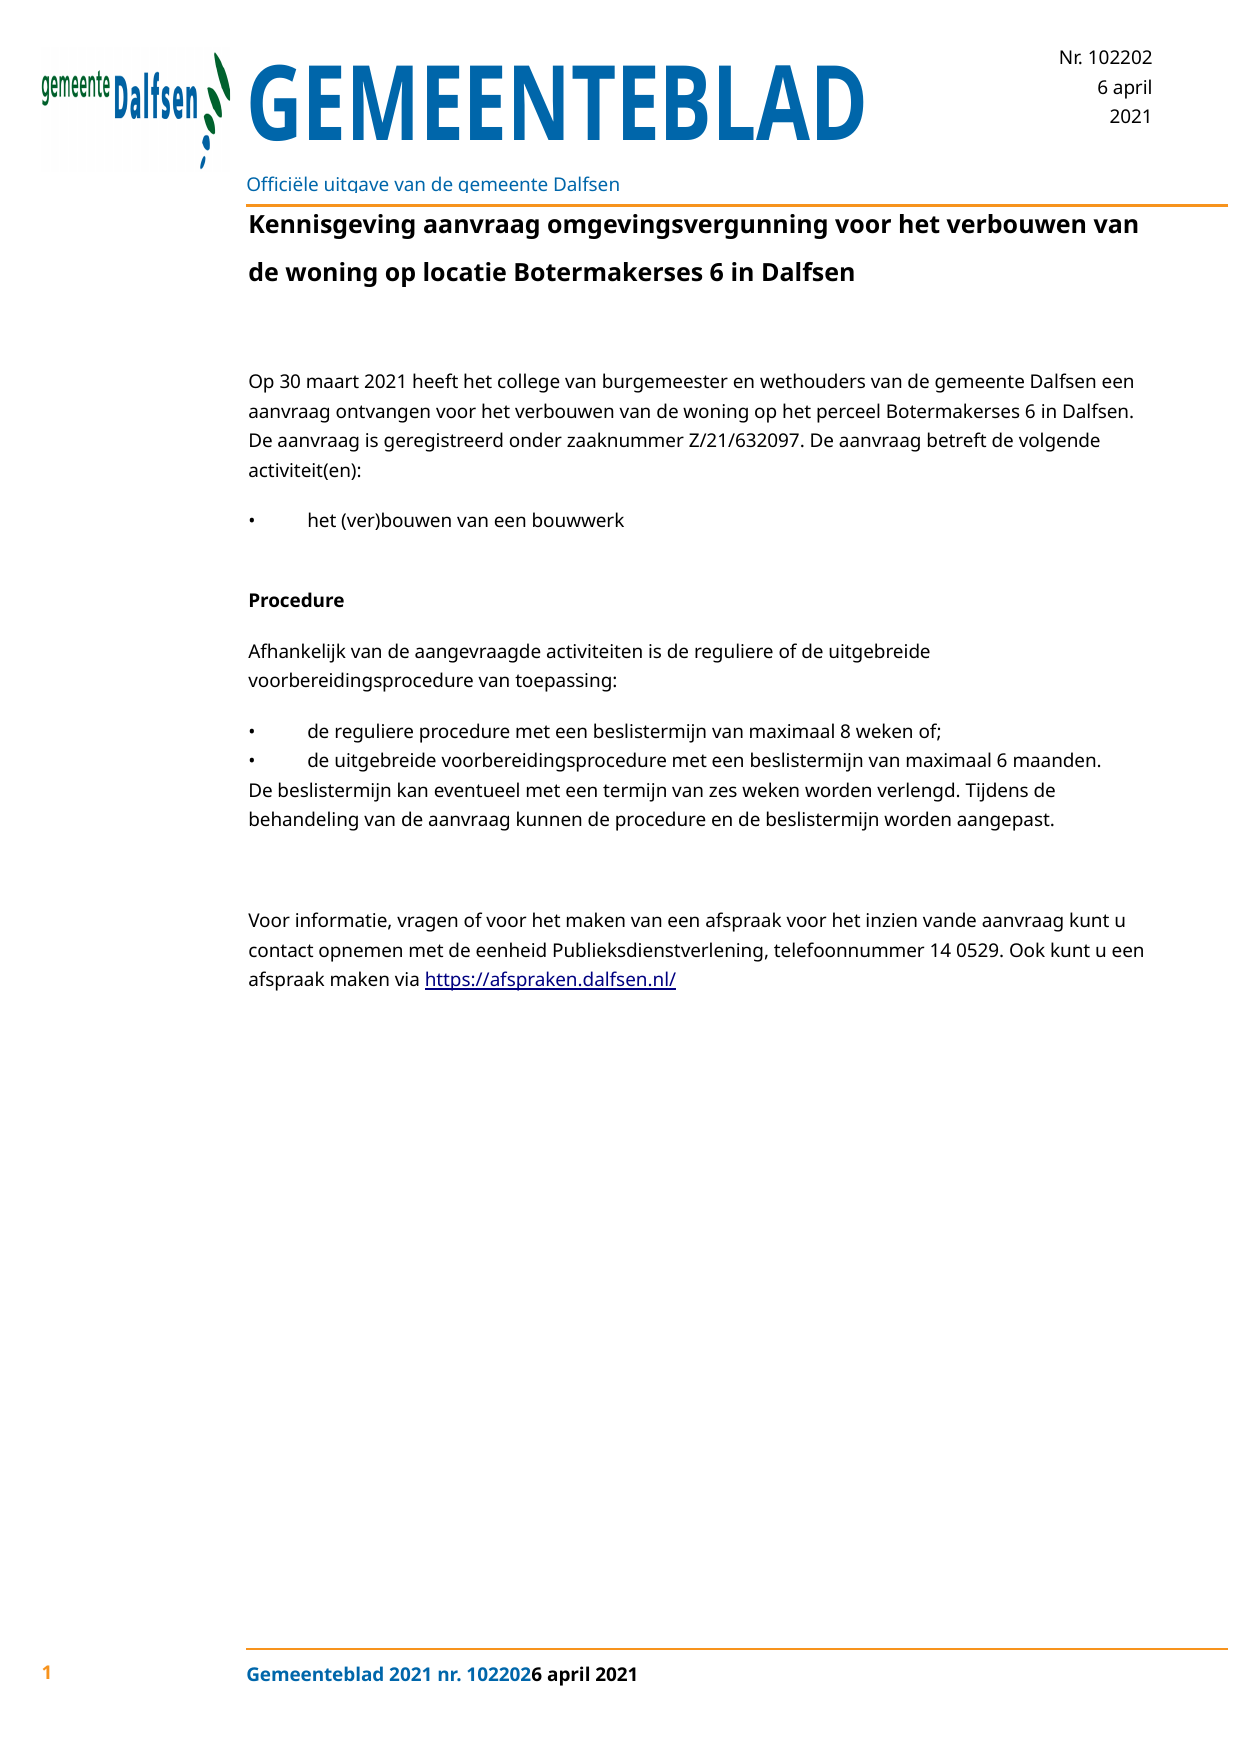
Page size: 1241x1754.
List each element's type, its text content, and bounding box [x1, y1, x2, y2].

text Voor informatie, vragen of voor het maken van een afspraak voor het inzien vande aanvraag kunt u contact opnemen met de eenheid Publieksdienstverlening, telefoonnummer 14 0529. Ook kunt u een afspraak maken via https://afspraken.dalfsen.nl/ [248, 907, 1152, 992]
list de reguliere procedure met een beslistermijn van maximaal 8 weken of; [248, 718, 1152, 744]
text Kennisgeving aanvraag omgevingsvergunning voor het verbouwen van de woning op locatie Botermakerses 6 in Dalfsen [248, 207, 1152, 288]
text Op 30 maart 2021 heeft het college van burgemeester en wethouders van de gemeente Dalfsen een aanvraag ontvangen voor het verbouwen van de woning op het perceel Botermakerses 6 in Dalfsen. De aanvraag is geregistreerd onder zaaknummer Z/21/632097. De aanvraag betreft de volgende activiteit(en): [248, 368, 1152, 483]
text Afhankelijk van de aangevraagde activiteiten is de reguliere of de uitgebreide voorbereidingsprocedure van toepassing: [248, 638, 1152, 693]
text De beslistermijn kan eventueel met een termijn van zes weken worden verlengd. Tijdens de behandeling van de aanvraag kunnen de procedure en de beslistermijn worden aangepast. [248, 777, 1152, 832]
text Procedure [248, 587, 1152, 613]
picture [41, 47, 231, 172]
list de uitgebreide voorbereidingsprocedure met een beslistermijn van maximaal 6 maanden. [248, 747, 1152, 773]
list het (ver)bouwen van een bouwwerk [248, 507, 1152, 533]
